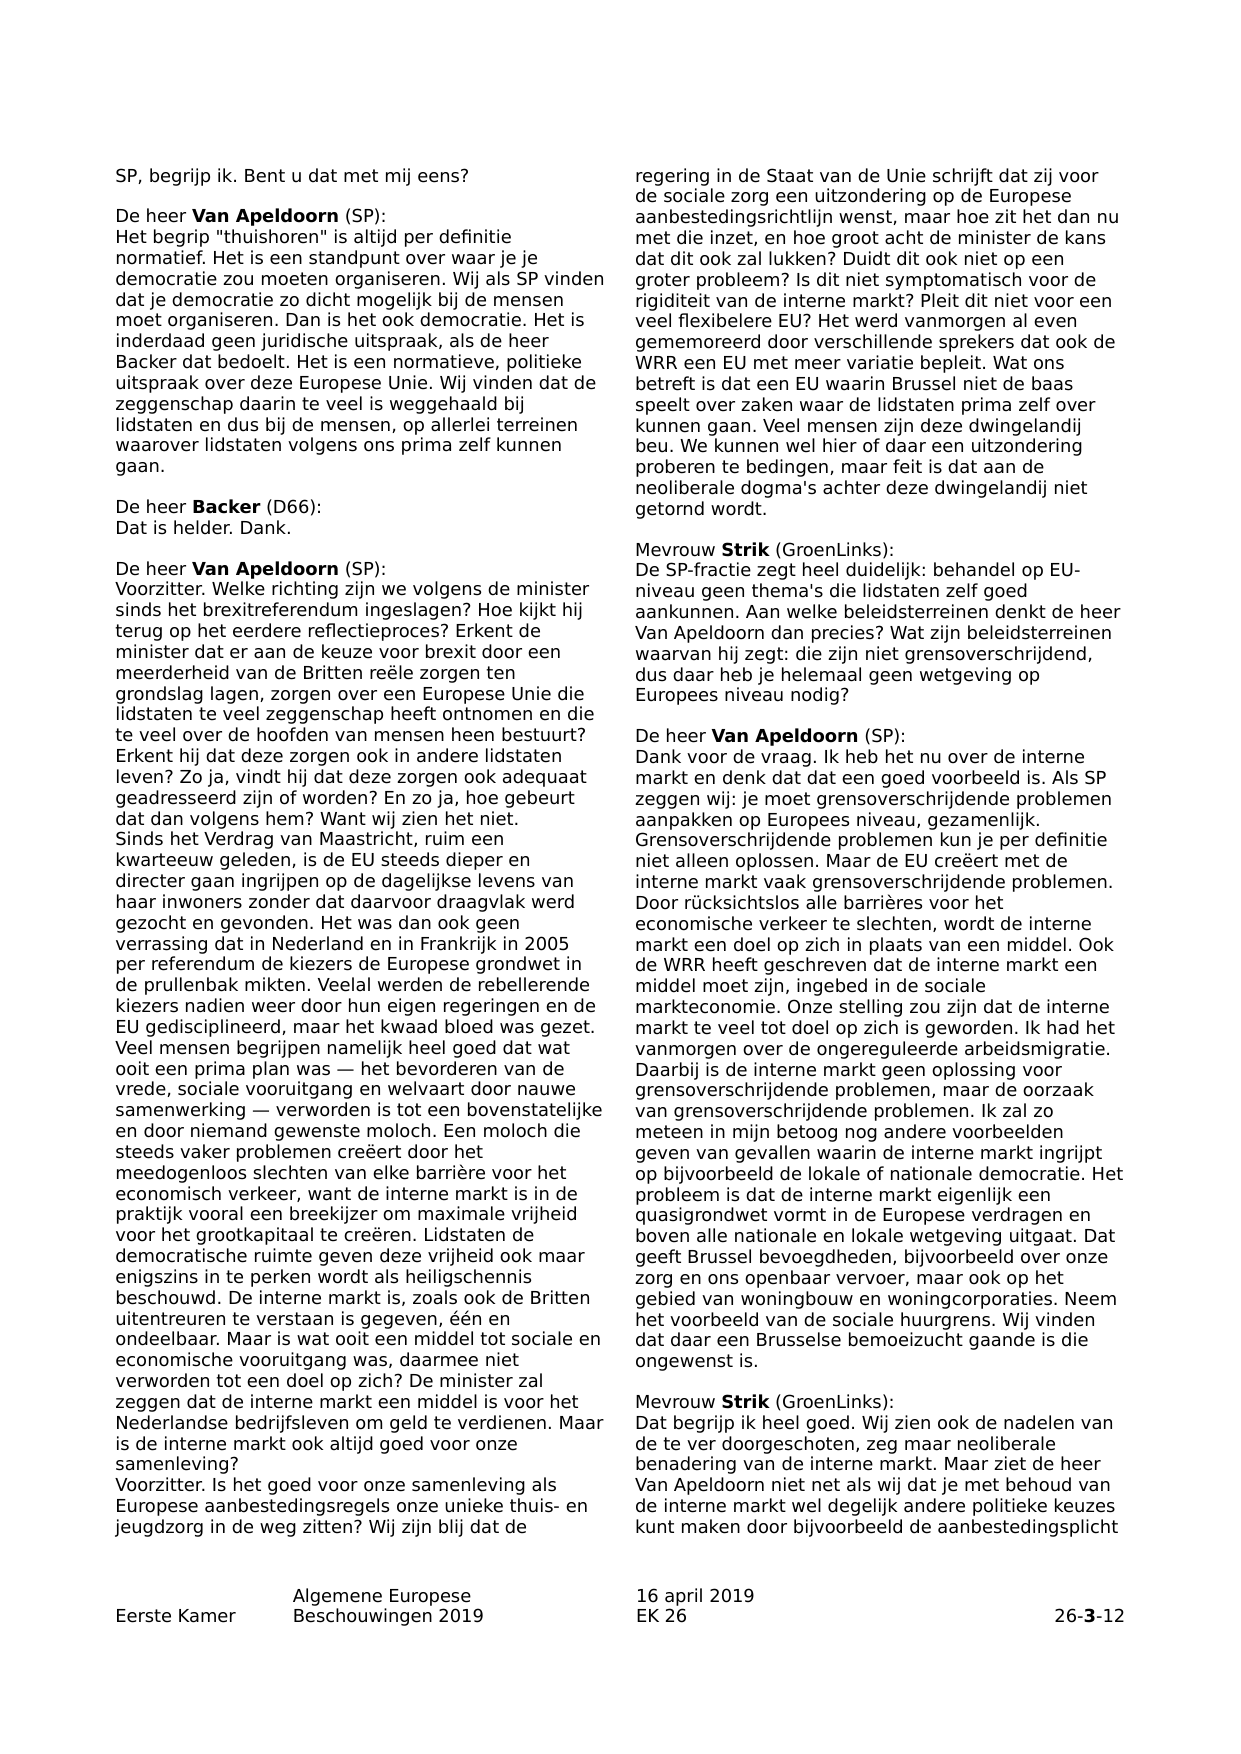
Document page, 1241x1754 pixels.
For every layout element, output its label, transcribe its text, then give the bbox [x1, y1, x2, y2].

text Voorzitter. Is het goed voor onze samenleving als Europese aanbestedingsregels onze unieke thuis- en jeugdzorg in de weg zitten? Wij zijn blij dat de [115, 1475, 605, 1537]
text De heer Van Apeldoorn (SP): [115, 558, 605, 579]
text SP, begrijp ik. Bent u dat met mij eens? [115, 165, 605, 186]
text Dat begrijp ik heel goed. Wij zien ook de nadelen van de te ver doorgeschoten, zeg maar neoliberale benadering van de interne markt. Maar ziet de heer Van Apeldoorn niet net als wij dat je met behoud van de interne markt wel degelijk andere politieke keuzes kunt maken door bijvoorbeeld de aanbestedingsplicht [635, 1412, 1125, 1537]
text Sinds het Verdrag van Maastricht, ruim een kwarteeuw geleden, is de EU steeds dieper en directer gaan ingrijpen op de dagelijkse levens van haar inwoners zonder dat daarvoor draagvlak werd gezocht en gevonden. Het was dan ook geen verrassing dat in Nederland en in Frankrijk in 2005 per referendum de kiezers de Europese grondwet in de prullenbak mikten. Veelal werden de rebellerende kiezers nadien weer door hun eigen regeringen en de EU gedisciplineerd, maar het kwaad bloed was gezet. Veel mensen begrijpen namelijk heel goed dat wat ooit een prima plan was — het bevorderen van de vrede, sociale vooruitgang en welvaart door nauwe samenwerking — verworden is tot een bovenstatelijke en door niemand gewenste moloch. Een moloch die steeds vaker problemen creëert door het meedogenloos slechten van elke barrière voor het economisch verkeer, want de interne markt is in de praktijk vooral een breekijzer om maximale vrijheid voor het grootkapitaal te creëren. Lidstaten de democratische ruimte geven deze vrijheid ook maar enigszins in te perken wordt als heiligschennis beschouwd. De interne markt is, zoals ook de Britten uitentreuren te verstaan is gegeven, één en ondeelbaar. Maar is wat ooit een middel tot sociale en economische vooruitgang was, daarmee niet verworden tot een doel op zich? De minister zal zeggen dat de interne markt een middel is voor het Nederlandse bedrijfsleven om geld te verdienen. Maar is de interne markt ook altijd goed voor onze samenleving? [115, 829, 605, 1475]
text Mevrouw Strik (GroenLinks): [635, 1392, 1125, 1412]
text Mevrouw Strik (GroenLinks): [635, 539, 1125, 560]
text De heer Backer (D66): [115, 497, 605, 518]
text De SP-fractie zegt heel duidelijk: behandel op EU-niveau geen thema's die lidstaten zelf goed aankunnen. Aan welke beleidsterreinen denkt de heer Van Apeldoorn dan precies? Wat zijn beleidsterreinen waarvan hij zegt: die zijn niet grensoverschrijdend, dus daar heb je helemaal geen wetgeving op Europees niveau nodig? [635, 560, 1125, 706]
text De heer Van Apeldoorn (SP): [115, 206, 605, 227]
text Dank voor de vraag. Ik heb het nu over de interne markt en denk dat dat een goed voorbeeld is. Als SP zeggen wij: je moet grensoverschrijdende problemen aanpakken op Europees niveau, gezamenlijk. Grensoverschrijdende problemen kun je per definitie niet alleen oplossen. Maar de EU creëert met de interne markt vaak grensoverschrijdende problemen. Door rücksichtslos alle barrières voor het economische verkeer te slechten, wordt de interne markt een doel op zich in plaats van een middel. Ook de WRR heeft geschreven dat de interne markt een middel moet zijn, ingebed in de sociale markteconomie. Onze stelling zou zijn dat de interne markt te veel tot doel op zich is geworden. Ik had het vanmorgen over de ongereguleerde arbeidsmigratie. Daarbij is de interne markt geen oplossing voor grensoverschrijdende problemen, maar de oorzaak van grensoverschrijdende problemen. Ik zal zo meteen in mijn betoog nog andere voorbeelden geven van gevallen waarin de interne markt ingrijpt op bijvoorbeeld de lokale of nationale democratie. Het probleem is dat de interne markt eigenlijk een quasigrondwet vormt in de Europese verdragen en boven alle nationale en lokale wetgeving uitgaat. Dat geeft Brussel bevoegdheden, bijvoorbeeld over onze zorg en ons openbaar vervoer, maar ook op het gebied van woningbouw en woningcorporaties. Neem het voorbeeld van de sociale huurgrens. Wij vinden dat daar een Brusselse bemoeizucht gaande is die ongewenst is. [635, 747, 1125, 1372]
text Het begrip "thuishoren" is altijd per definitie normatief. Het is een standpunt over waar je je democratie zou moeten organiseren. Wij als SP vinden dat je democratie zo dicht mogelijk bij de mensen moet organiseren. Dan is het ook democratie. Het is inderdaad geen juridische uitspraak, als de heer Backer dat bedoelt. Het is een normatieve, politieke uitspraak over deze Europese Unie. Wij vinden dat de zeggenschap daarin te veel is weggehaald bij lidstaten en dus bij de mensen, op allerlei terreinen waarover lidstaten volgens ons prima zelf kunnen gaan. [115, 227, 605, 477]
text Dat is helder. Dank. [115, 518, 605, 538]
text De heer Van Apeldoorn (SP): [635, 726, 1125, 747]
text Voorzitter. Welke richting zijn we volgens de minister sinds het brexitreferendum ingeslagen? Hoe kijkt hij terug op het eerdere reflectieproces? Erkent de minister dat er aan de keuze voor brexit door een meerderheid van de Britten reële zorgen ten grondslag lagen, zorgen over een Europese Unie die lidstaten te veel zeggenschap heeft ontnomen en die te veel over de hoofden van mensen heen bestuurt? Erkent hij dat deze zorgen ook in andere lidstaten leven? Zo ja, vindt hij dat deze zorgen ook adequaat geadresseerd zijn of worden? En zo ja, hoe gebeurt dat dan volgens hem? Want wij zien het niet. [115, 579, 605, 829]
text regering in de Staat van de Unie schrijft dat zij voor de sociale zorg een uitzondering op de Europese aanbestedingsrichtlijn wenst, maar hoe zit het dan nu met die inzet, en hoe groot acht de minister de kans dat dit ook zal lukken? Duidt dit ook niet op een groter probleem? Is dit niet symptomatisch voor de rigiditeit van de interne markt? Pleit dit niet voor een veel flexibelere EU? Het werd vanmorgen al even gememoreerd door verschillende sprekers dat ook de WRR een EU met meer variatie bepleit. Wat ons betreft is dat een EU waarin Brussel niet de baas speelt over zaken waar de lidstaten prima zelf over kunnen gaan. Veel mensen zijn deze dwingelandij beu. We kunnen wel hier of daar een uitzondering proberen te bedingen, maar feit is dat aan de neoliberale dogma's achter deze dwingelandij niet getornd wordt. [635, 165, 1125, 519]
